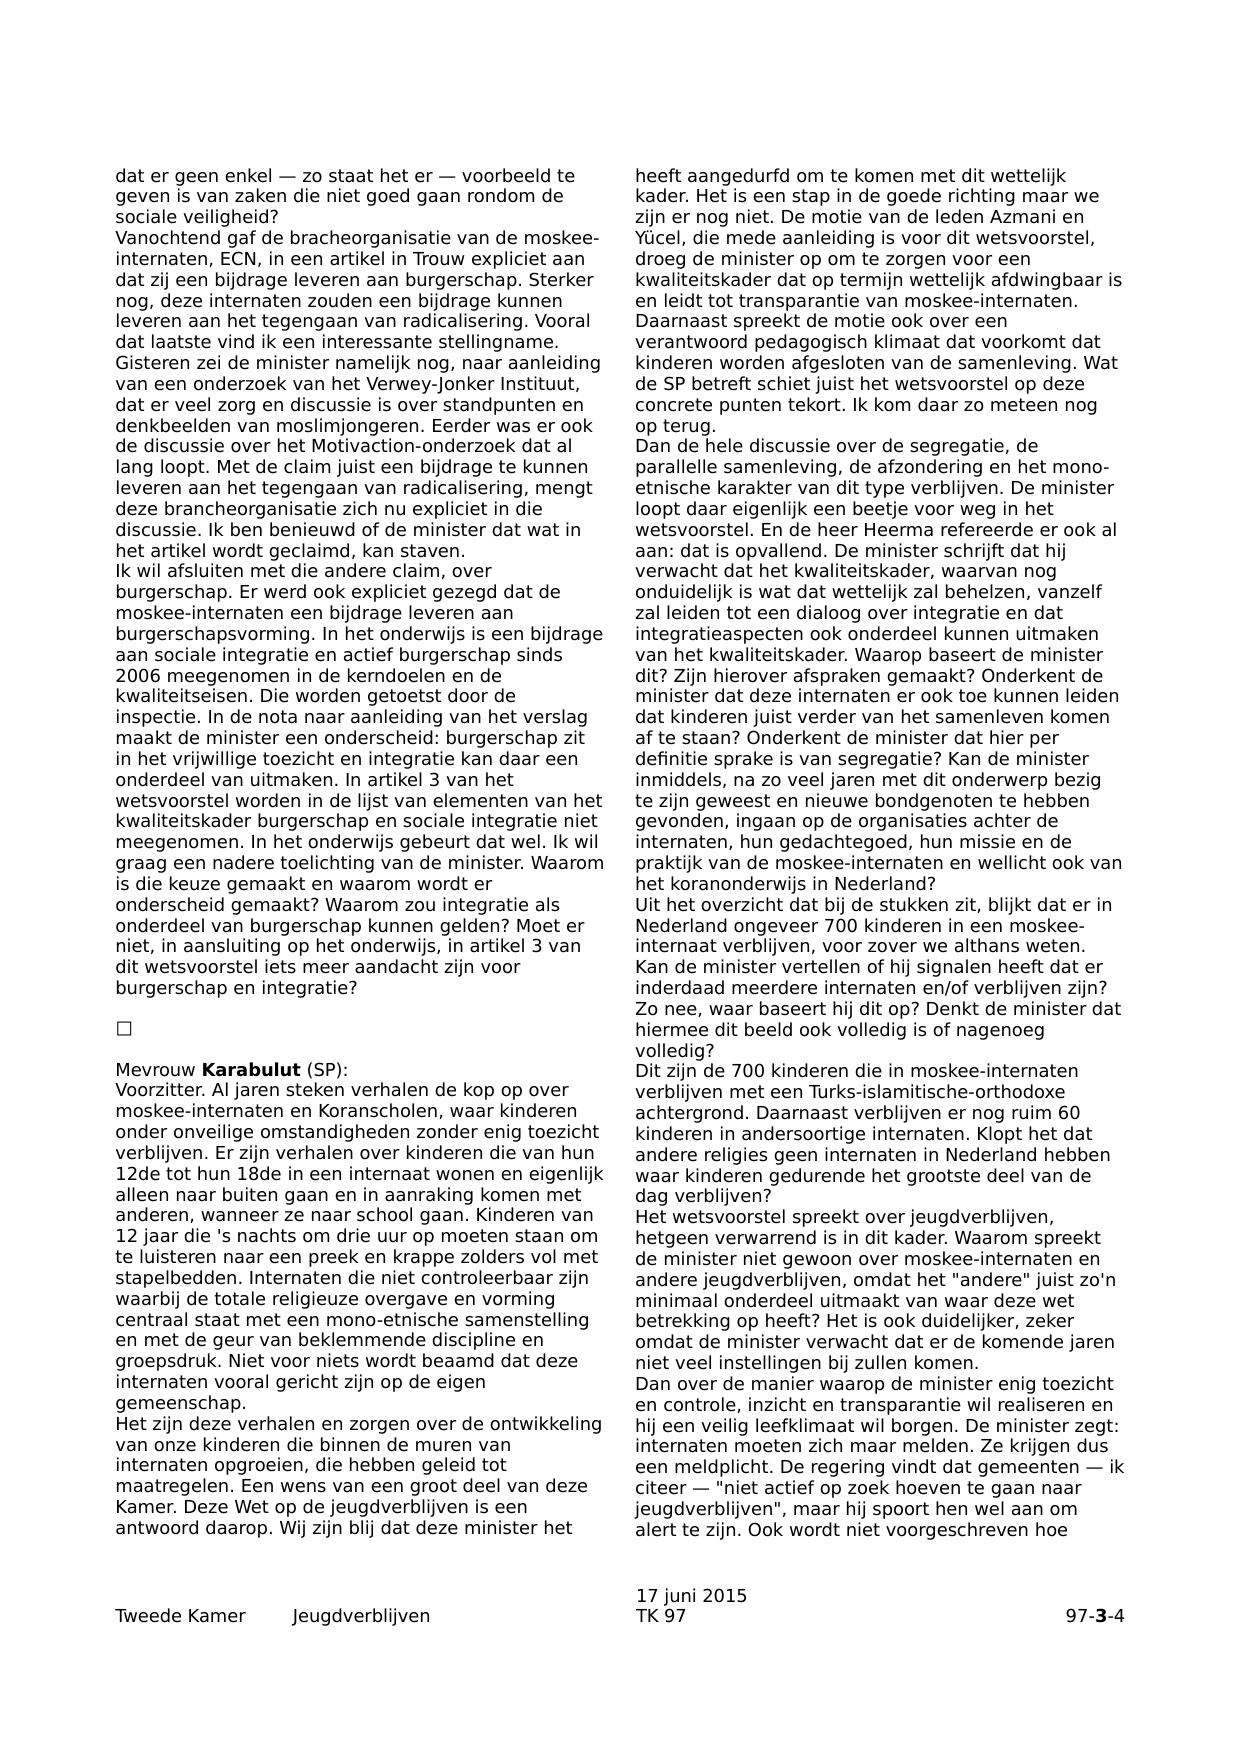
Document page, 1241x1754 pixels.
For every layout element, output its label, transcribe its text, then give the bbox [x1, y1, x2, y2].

text Ik wil afsluiten met die andere claim, over burgerschap. Er werd ook expliciet gezegd dat de moskee-internaten een bijdrage leveren aan burgerschapsvorming. In het onderwijs is een bijdrage aan sociale integratie en actief burgerschap sinds 2006 meegenomen in de kerndoelen en de kwaliteitseisen. Die worden getoetst door de inspectie. In de nota naar aanleiding van het verslag maakt de minister een onderscheid: burgerschap zit in het vrijwillige toezicht en integratie kan daar een onderdeel van uitmaken. In artikel 3 van het wetsvoorstel worden in de lijst van elementen van het kwaliteitskader burgerschap en sociale integratie niet meegenomen. In het onderwijs gebeurt dat wel. Ik wil graag een nadere toelichting van de minister. Waarom is die keuze gemaakt en waarom wordt er onderscheid gemaakt? Waarom zou integratie als onderdeel van burgerschap kunnen gelden? Moet er niet, in aansluiting op het onderwijs, in artikel 3 van dit wetsvoorstel iets meer aandacht zijn voor burgerschap en integratie? [115, 561, 605, 999]
text ⬜ [115, 1019, 605, 1039]
text Vanochtend gaf de bracheorganisatie van de moskee-internaten, ECN, in een artikel in Trouw expliciet aan dat zij een bijdrage leveren aan burgerschap. Sterker nog, deze internaten zouden een bijdrage kunnen leveren aan het tegengaan van radicalisering. Vooral dat laatste vind ik een interessante stellingname. Gisteren zei de minister namelijk nog, naar aanleiding van een onderzoek van het Verwey-Jonker Instituut, dat er veel zorg en discussie is over standpunten en denkbeelden van moslimjongeren. Eerder was er ook de discussie over het Motivaction-onderzoek dat al lang loopt. Met de claim juist een bijdrage te kunnen leveren aan het tegengaan van radicalisering, mengt deze brancheorganisatie zich nu expliciet in die discussie. Ik ben benieuwd of de minister dat wat in het artikel wordt geclaimd, kan staven. [115, 228, 605, 561]
text dat er geen enkel — zo staat het er — voorbeeld te geven is van zaken die niet goed gaan rondom de sociale veiligheid? [115, 165, 605, 228]
text Uit het overzicht dat bij de stukken zit, blijkt dat er in Nederland ongeveer 700 kinderen in een moskee-internaat verblijven, voor zover we althans weten. Kan de minister vertellen of hij signalen heeft dat er inderdaad meerdere internaten en/of verblijven zijn? Zo nee, waar baseert hij dit op? Denkt de minister dat hiermee dit beeld ook volledig is of nagenoeg volledig? [635, 894, 1125, 1061]
text Dan de hele discussie over de segregatie, de parallelle samenleving, de afzondering en het mono-etnische karakter van dit type verblijven. De minister loopt daar eigenlijk een beetje voor weg in het wetsvoorstel. En de heer Heerma refereerde er ook al aan: dat is opvallend. De minister schrijft dat hij verwacht dat het kwaliteitskader, waarvan nog onduidelijk is wat dat wettelijk zal behelzen, vanzelf zal leiden tot een dialoog over integratie en dat integratieaspecten ook onderdeel kunnen uitmaken van het kwaliteitskader. Waarop baseert de minister dit? Zijn hierover afspraken gemaakt? Onderkent de minister dat deze internaten er ook toe kunnen leiden dat kinderen juist verder van het samenleven komen af te staan? Onderkent de minister dat hier per definitie sprake is van segregatie? Kan de minister inmiddels, na zo veel jaren met dit onderwerp bezig te zijn geweest en nieuwe bondgenoten te hebben gevonden, ingaan op de organisaties achter de internaten, hun gedachtegoed, hun missie en de praktijk van de moskee-internaten en wellicht ook van het koranonderwijs in Nederland? [635, 436, 1125, 894]
text heeft aangedurfd om te komen met dit wettelijk kader. Het is een stap in de goede richting maar we zijn er nog niet. De motie van de leden Azmani en Yücel, die mede aanleiding is voor dit wetsvoorstel, droeg de minister op om te zorgen voor een kwaliteitskader dat op termijn wettelijk afdwingbaar is en leidt tot transparantie van moskee-internaten. Daarnaast spreekt de motie ook over een verantwoord pedagogisch klimaat dat voorkomt dat kinderen worden afgesloten van de samenleving. Wat de SP betreft schiet juist het wetsvoorstel op deze concrete punten tekort. Ik kom daar zo meteen nog op terug. [635, 165, 1125, 436]
text Het wetsvoorstel spreekt over jeugdverblijven, hetgeen verwarrend is in dit kader. Waarom spreekt de minister niet gewoon over moskee-internaten en andere jeugdverblijven, omdat het "andere" juist zo'n minimaal onderdeel uitmaakt van waar deze wet betrekking op heeft? Het is ook duidelijker, zeker omdat de minister verwacht dat er de komende jaren niet veel instellingen bij zullen komen. [635, 1207, 1125, 1374]
text Het zijn deze verhalen en zorgen over de ontwikkeling van onze kinderen die binnen de muren van internaten opgroeien, die hebben geleid tot maatregelen. Een wens van een groot deel van deze Kamer. Deze Wet op de jeugdverblijven is een antwoord daarop. Wij zijn blij dat deze minister het [115, 1413, 605, 1538]
text Dit zijn de 700 kinderen die in moskee-internaten verblijven met een Turks-islamitische-orthodoxe achtergrond. Daarnaast verblijven er nog ruim 60 kinderen in andersoortige internaten. Klopt het dat andere religies geen internaten in Nederland hebben waar kinderen gedurende het grootste deel van de dag verblijven? [635, 1061, 1125, 1207]
text Dan over de manier waarop de minister enig toezicht en controle, inzicht en transparantie wil realiseren en hij een veilig leefklimaat wil borgen. De minister zegt: internaten moeten zich maar melden. Ze krijgen dus een meldplicht. De regering vindt dat gemeenten — ik citeer — "niet actief op zoek hoeven te gaan naar jeugdverblijven", maar hij spoort hen wel aan om alert te zijn. Ook wordt niet voorgeschreven hoe [635, 1374, 1125, 1540]
text Voorzitter. Al jaren steken verhalen de kop op over moskee-internaten en Koranscholen, waar kinderen onder onveilige omstandigheden zonder enig toezicht verblijven. Er zijn verhalen over kinderen die van hun 12de tot hun 18de in een internaat wonen en eigenlijk alleen naar buiten gaan en in aanraking komen met anderen, wanneer ze naar school gaan. Kinderen van 12 jaar die 's nachts om drie uur op moeten staan om te luisteren naar een preek en krappe zolders vol met stapelbedden. Internaten die niet controleerbaar zijn waarbij de totale religieuze overgave en vorming centraal staat met een mono-etnische samenstelling en met de geur van beklemmende discipline en groepsdruk. Niet voor niets wordt beaamd dat deze internaten vooral gericht zijn op de eigen gemeenschap. [115, 1080, 605, 1413]
text Mevrouw Karabulut (SP): [115, 1059, 605, 1080]
